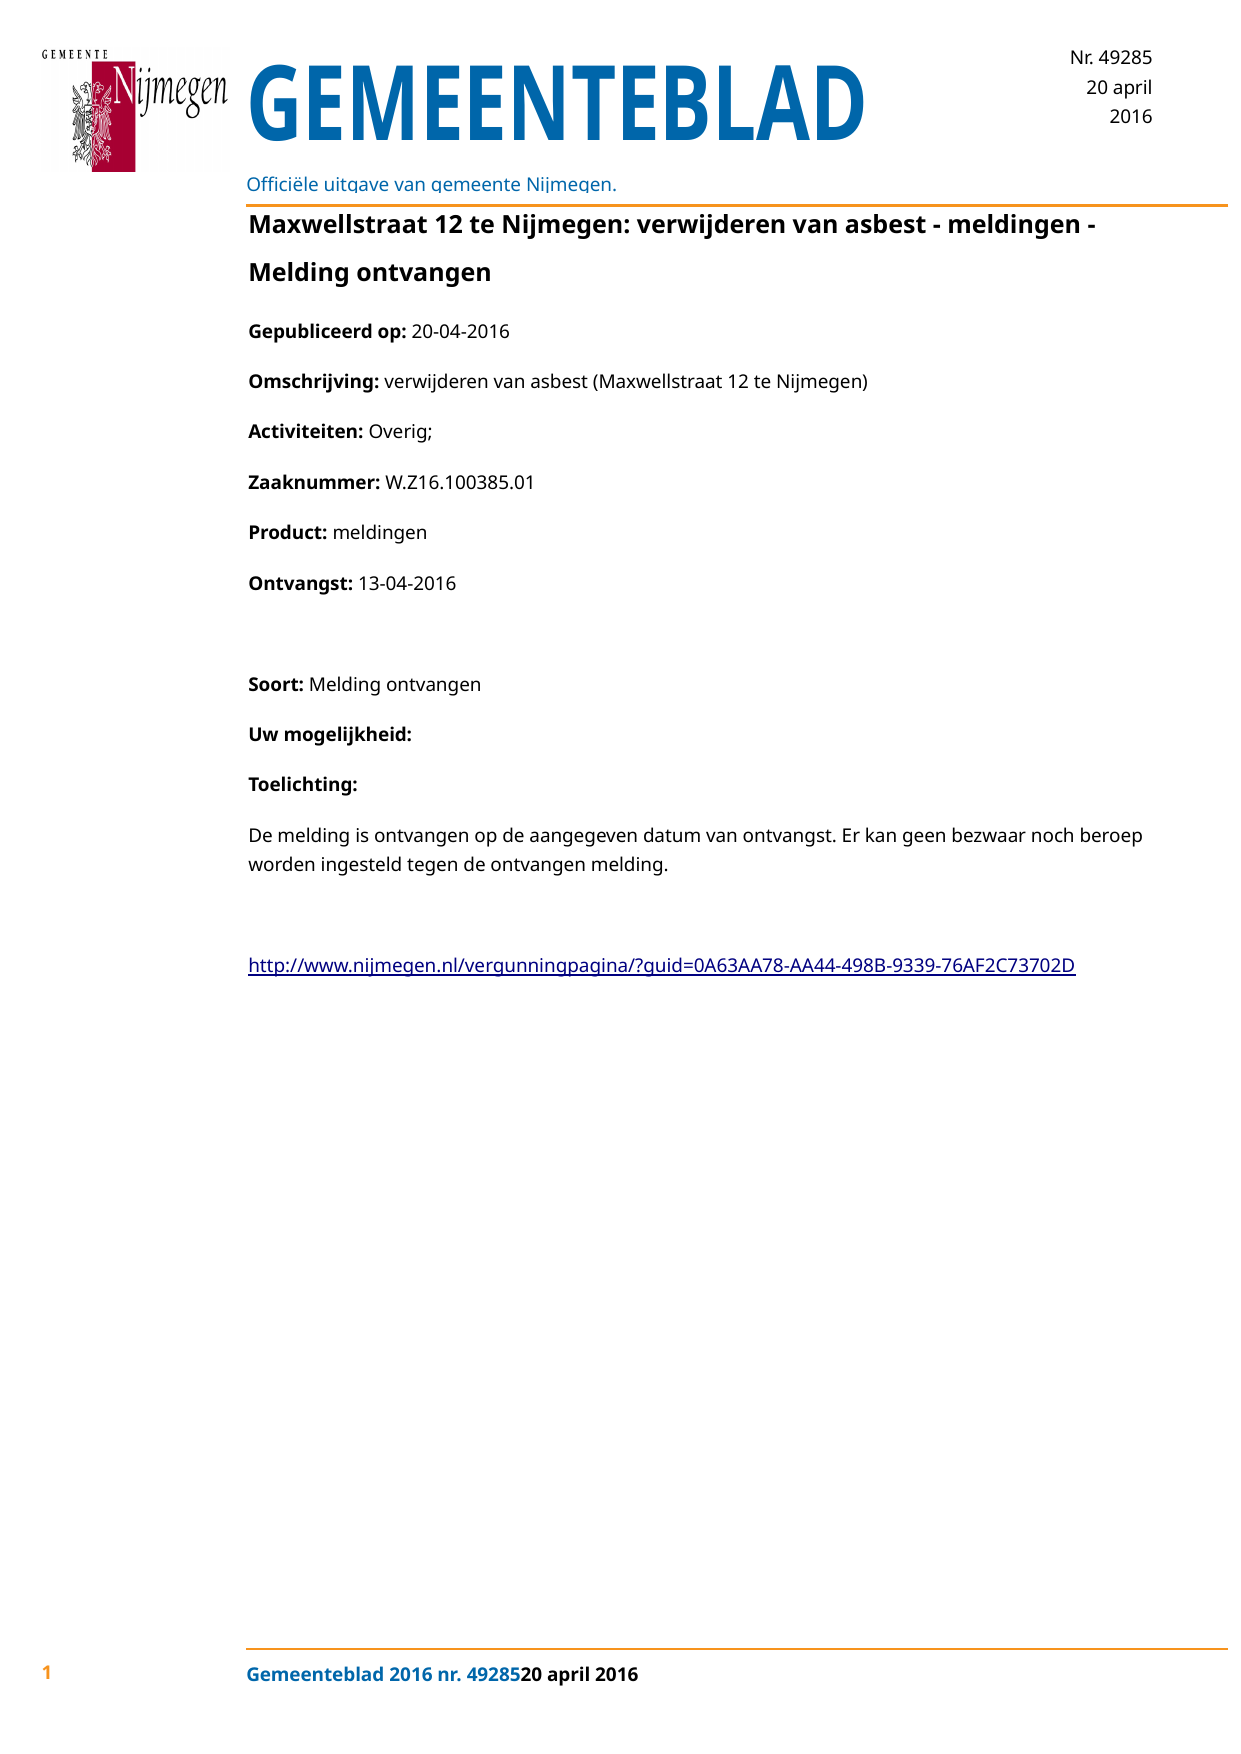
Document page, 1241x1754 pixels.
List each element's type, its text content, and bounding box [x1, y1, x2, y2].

text Uw mogelijkheid: [248, 721, 1152, 747]
text De melding is ontvangen op de aangegeven datum van ontvangst. Er kan geen bezwaar noch beroep worden ingesteld tegen de ontvangen melding. [248, 822, 1152, 877]
text Soort: Melding ontvangen [248, 671, 1152, 697]
text Toelichting: [248, 772, 1152, 797]
text Activiteiten: Overig; [248, 419, 1152, 444]
text Product: meldingen [248, 519, 1152, 545]
text Gepubliceerd op: 20-04-2016 [248, 318, 1152, 344]
text http://www.nijmegen.nl/vergunningpagina/?guid=0A63AA78-AA44-498B-9339-76AF2C73702D [248, 952, 1152, 978]
text Omschrijving: verwijderen van asbest (Maxwellstraat 12 te Nijmegen) [248, 368, 1152, 394]
text Ontvangst: 13-04-2016 [248, 570, 1152, 596]
text Maxwellstraat 12 te Nijmegen: verwijderen van asbest - meldingen - Melding ontvangen [248, 207, 1152, 288]
text Zaaknummer: W.Z16.100385.01 [248, 469, 1152, 495]
picture [41, 47, 231, 172]
